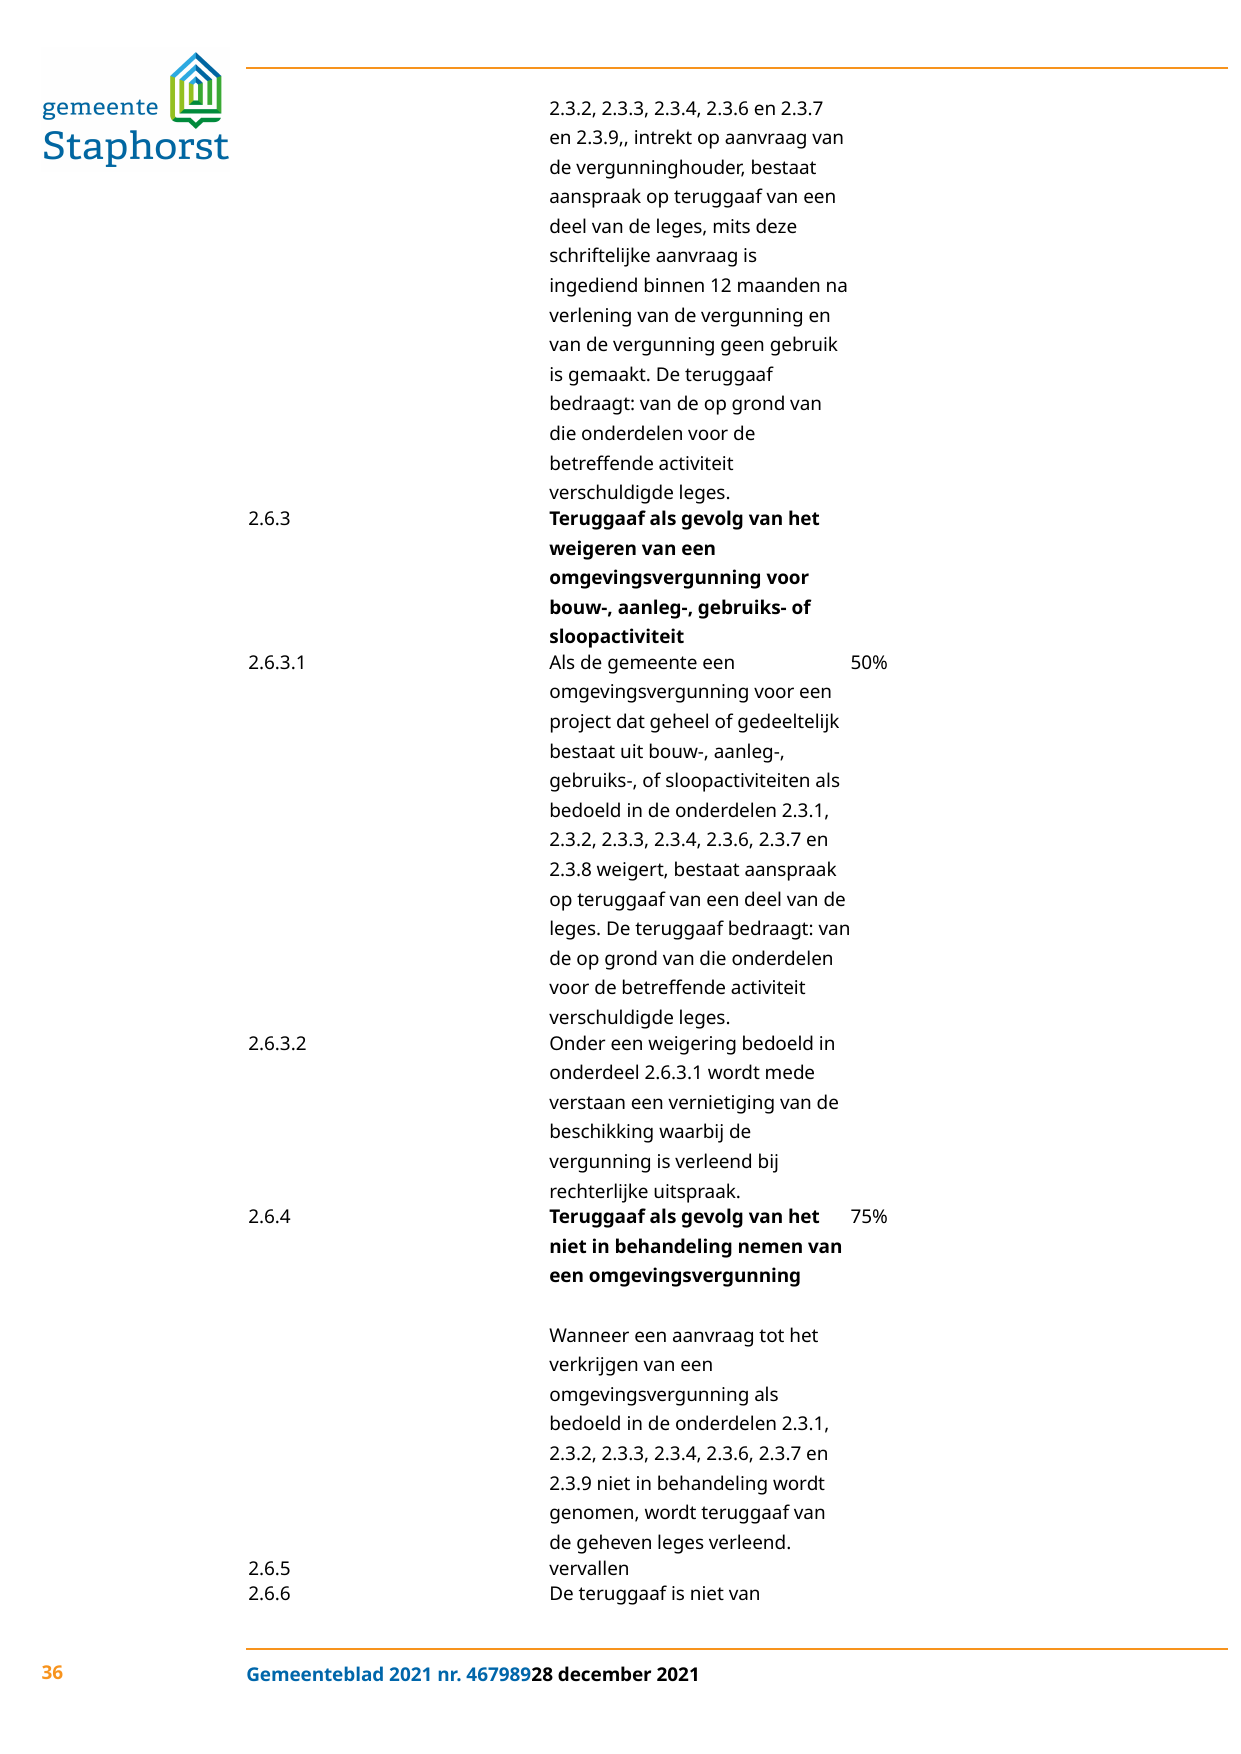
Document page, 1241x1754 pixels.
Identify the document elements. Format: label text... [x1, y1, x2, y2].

table_cell 2.3.2, 2.3.3, 2.3.4, 2.3.6 en 2.3.7 en 2.3.9,, intrekt op aanvraag van de vergunninghouder, bestaat aanspraak op teruggaaf van een deel van de leges, mits deze schriftelijke aanvraag is ingediend binnen 12 maanden na verlening van de vergunning en van de vergunning geen gebruik is gemaakt. De teruggaaf bedraagt: van de op grond van die onderdelen voor de betreffende activiteit verschuldigde leges. [549, 95, 850, 505]
table_cell 2.6.3 [248, 505, 549, 649]
table_cell [248, 95, 549, 505]
table_cell [850, 95, 1152, 505]
table_cell [850, 1580, 1152, 1606]
table_cell 2.6.3.1 [248, 649, 549, 1030]
table_cell [850, 505, 1152, 649]
table_cell Teruggaaf als gevolg van het weigeren van een omgevingsvergunning voor bouw-, aanleg-, gebruiks- of sloopactiviteit [549, 505, 850, 649]
table_cell Als de gemeente een omgevingsvergunning voor een project dat geheel of gedeeltelijk bestaat uit bouw-, aanleg-, gebruiks-, of sloopactiviteiten als bedoeld in de onderdelen 2.3.1, 2.3.2, 2.3.3, 2.3.4, 2.3.6, 2.3.7 en 2.3.8 weigert, bestaat aanspraak op teruggaaf van een deel van de leges. De teruggaaf bedraagt: van de op grond van die onderdelen voor de betreffende activiteit verschuldigde leges. [549, 649, 850, 1030]
table_cell 50% [850, 649, 1152, 1030]
table_cell [850, 1555, 1152, 1580]
table_cell 2.6.6 [248, 1580, 549, 1606]
table_cell Onder een weigering bedoeld in onderdeel 2.6.3.1 wordt mede verstaan een vernietiging van de beschikking waarbij de vergunning is verleend bij rechterlijke uitspraak. [549, 1030, 850, 1203]
table_cell 2.6.5 [248, 1555, 549, 1580]
table_cell [850, 1030, 1152, 1203]
table_cell Teruggaaf als gevolg van het niet in behandeling nemen van een omgevingsvergunning Wanneer een aanvraag tot het verkrijgen van een omgevingsvergunning als bedoeld in de onderdelen 2.3.1, 2.3.2, 2.3.3, 2.3.4, 2.3.6, 2.3.7 en 2.3.9 niet in behandeling wordt genomen, wordt teruggaaf van de geheven leges verleend. [549, 1204, 850, 1555]
table_cell vervallen [549, 1555, 850, 1580]
table_cell 75% [850, 1204, 1152, 1555]
table_cell 2.6.4 [248, 1204, 549, 1555]
table_cell 2.6.3.2 [248, 1030, 549, 1203]
picture [41, 47, 231, 172]
table_cell De teruggaaf is niet van [549, 1580, 850, 1606]
